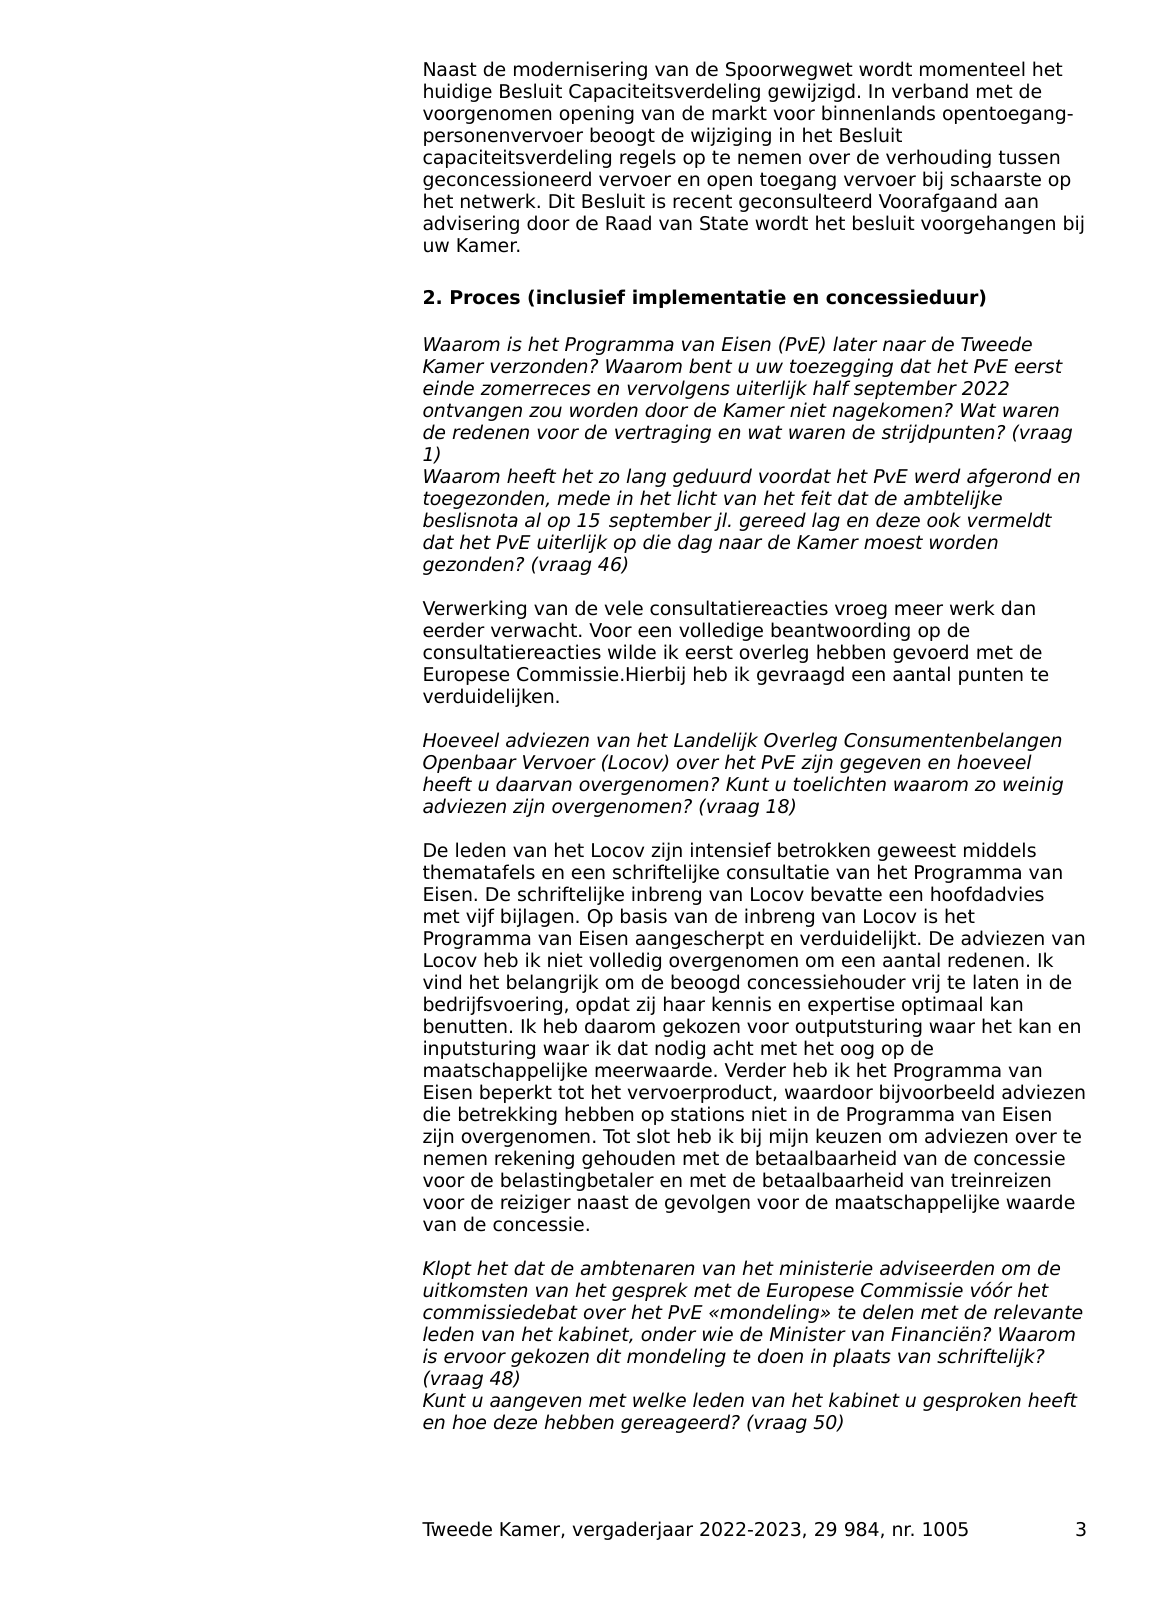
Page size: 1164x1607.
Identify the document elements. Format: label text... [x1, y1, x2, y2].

text Kunt u aangeven met welke leden van het kabinet u gesproken heeft en hoe deze hebben gereageerd? (vraag 50) [422, 1390, 1087, 1434]
text Klopt het dat de ambtenaren van het ministerie adviseerden om de uitkomsten van het gesprek met de Europese Commissie vóór het commissiedebat over het PvE «mondeling» te delen met de relevante leden van het kabinet, onder wie de Minister van Financiën? Waarom is ervoor gekozen dit mondeling te doen in plaats van schriftelijk? (vraag 48) [422, 1258, 1087, 1390]
text Waarom is het Programma van Eisen (PvE) later naar de Tweede Kamer verzonden? Waarom bent u uw toezegging dat het PvE eerst einde zomerreces en vervolgens uiterlijk half september 2022 ontvangen zou worden door de Kamer niet nagekomen? Wat waren de redenen voor de vertraging en wat waren de strijdpunten? (vraag 1) [422, 334, 1087, 466]
text Verwerking van de vele consultatiereacties vroeg meer werk dan eerder verwacht. Voor een volledige beantwoording op de consultatiereacties wilde ik eerst overleg hebben gevoerd met de Europese Commissie.Hierbij heb ik gevraagd een aantal punten te verduidelijken. [422, 598, 1087, 708]
subtitle 2. Proces (inclusief implementatie en concessieduur) [422, 287, 1087, 309]
text De leden van het Locov zijn intensief betrokken geweest middels thematafels en een schriftelijke consultatie van het Programma van Eisen. De schriftelijke inbreng van Locov bevatte een hoofdadvies met vijf bijlagen. Op basis van de inbreng van Locov is het Programma van Eisen aangescherpt en verduidelijkt. De adviezen van Locov heb ik niet volledig overgenomen om een aantal redenen. Ik vind het belangrijk om de beoogd concessiehouder vrij te laten in de bedrijfsvoering, opdat zij haar kennis en expertise optimaal kan benutten. Ik heb daarom gekozen voor outputsturing waar het kan en inputsturing waar ik dat nodig acht met het oog op de maatschappelijke meerwaarde. Verder heb ik het Programma van Eisen beperkt tot het vervoerproduct, waardoor bijvoorbeeld adviezen die betrekking hebben op stations niet in de Programma van Eisen zijn overgenomen. Tot slot heb ik bij mijn keuzen om adviezen over te nemen rekening gehouden met de betaalbaarheid van de concessie voor de belastingbetaler en met de betaalbaarheid van treinreizen voor de reiziger naast de gevolgen voor de maatschappelijke waarde van de concessie. [422, 840, 1087, 1236]
text Hoeveel adviezen van het Landelijk Overleg Consumentenbelangen Openbaar Vervoer (Locov) over het PvE zijn gegeven en hoeveel heeft u daarvan overgenomen? Kunt u toelichten waarom zo weinig adviezen zijn overgenomen? (vraag 18) [422, 730, 1087, 818]
text Waarom heeft het zo lang geduurd voordat het PvE werd afgerond en toegezonden, mede in het licht van het feit dat de ambtelijke beslisnota al op 15 september jl. gereed lag en deze ook vermeldt dat het PvE uiterlijk op die dag naar de Kamer moest worden gezonden? (vraag 46) [422, 466, 1087, 576]
text Naast de modernisering van de Spoorwegwet wordt momenteel het huidige Besluit Capaciteitsverdeling gewijzigd. In verband met de voorgenomen opening van de markt voor binnenlands opentoegang-personenvervoer beoogt de wijziging in het Besluit capaciteitsverdeling regels op te nemen over de verhouding tussen geconcessioneerd vervoer en open toegang vervoer bij schaarste op het netwerk. Dit Besluit is recent geconsulteerd Voorafgaand aan advisering door de Raad van State wordt het besluit voorgehangen bij uw Kamer. [422, 59, 1087, 257]
